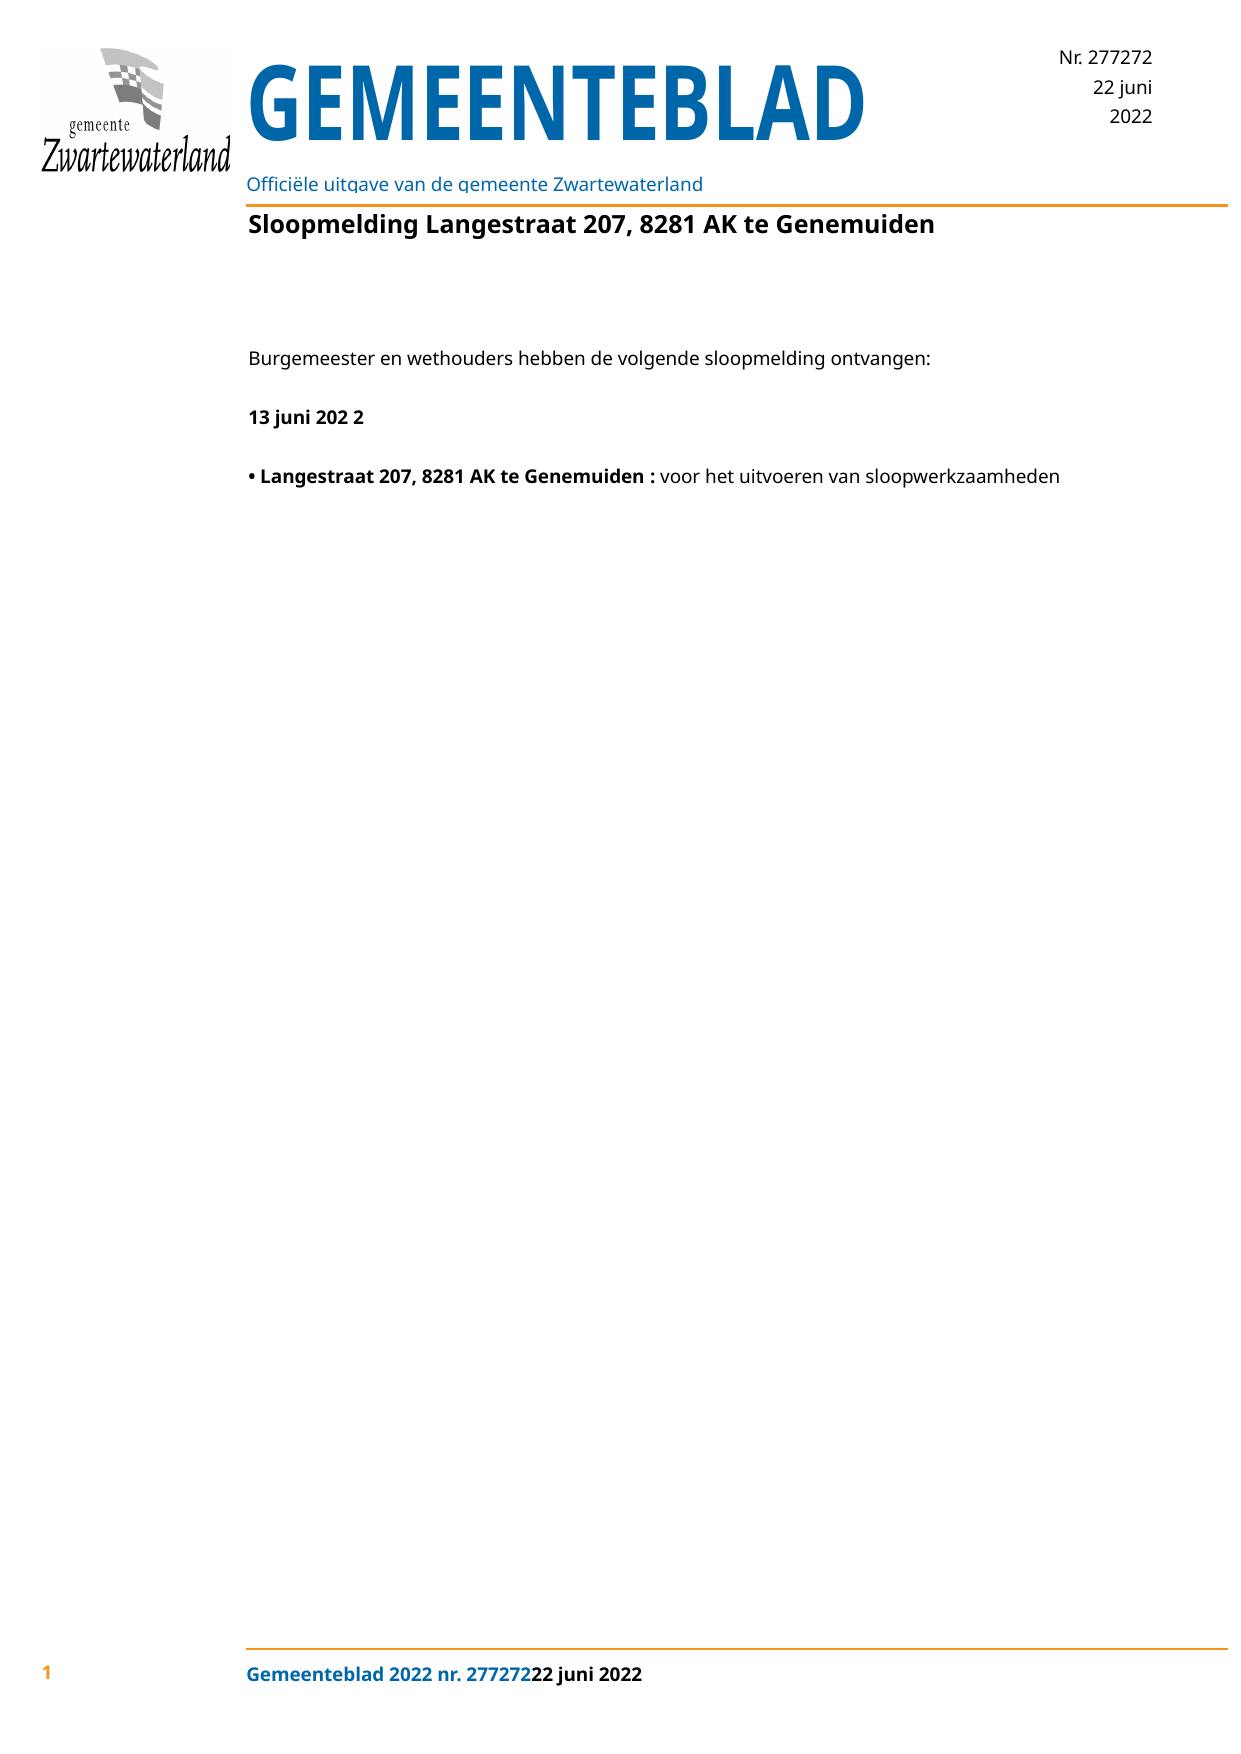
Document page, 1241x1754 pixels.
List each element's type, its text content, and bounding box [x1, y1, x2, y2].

text Sloopmelding Langestraat 207, 8281 AK te Genemuiden [248, 207, 1152, 241]
picture [41, 47, 231, 172]
text Burgemeester en wethouders hebben de volgende sloopmelding ontvangen: [248, 345, 1152, 371]
text • Langestraat 207, 8281 AK te Genemuiden : voor het uitvoeren van sloopwerkzaamheden [248, 464, 1152, 489]
text 13 juni 202 2 [248, 404, 1152, 430]
